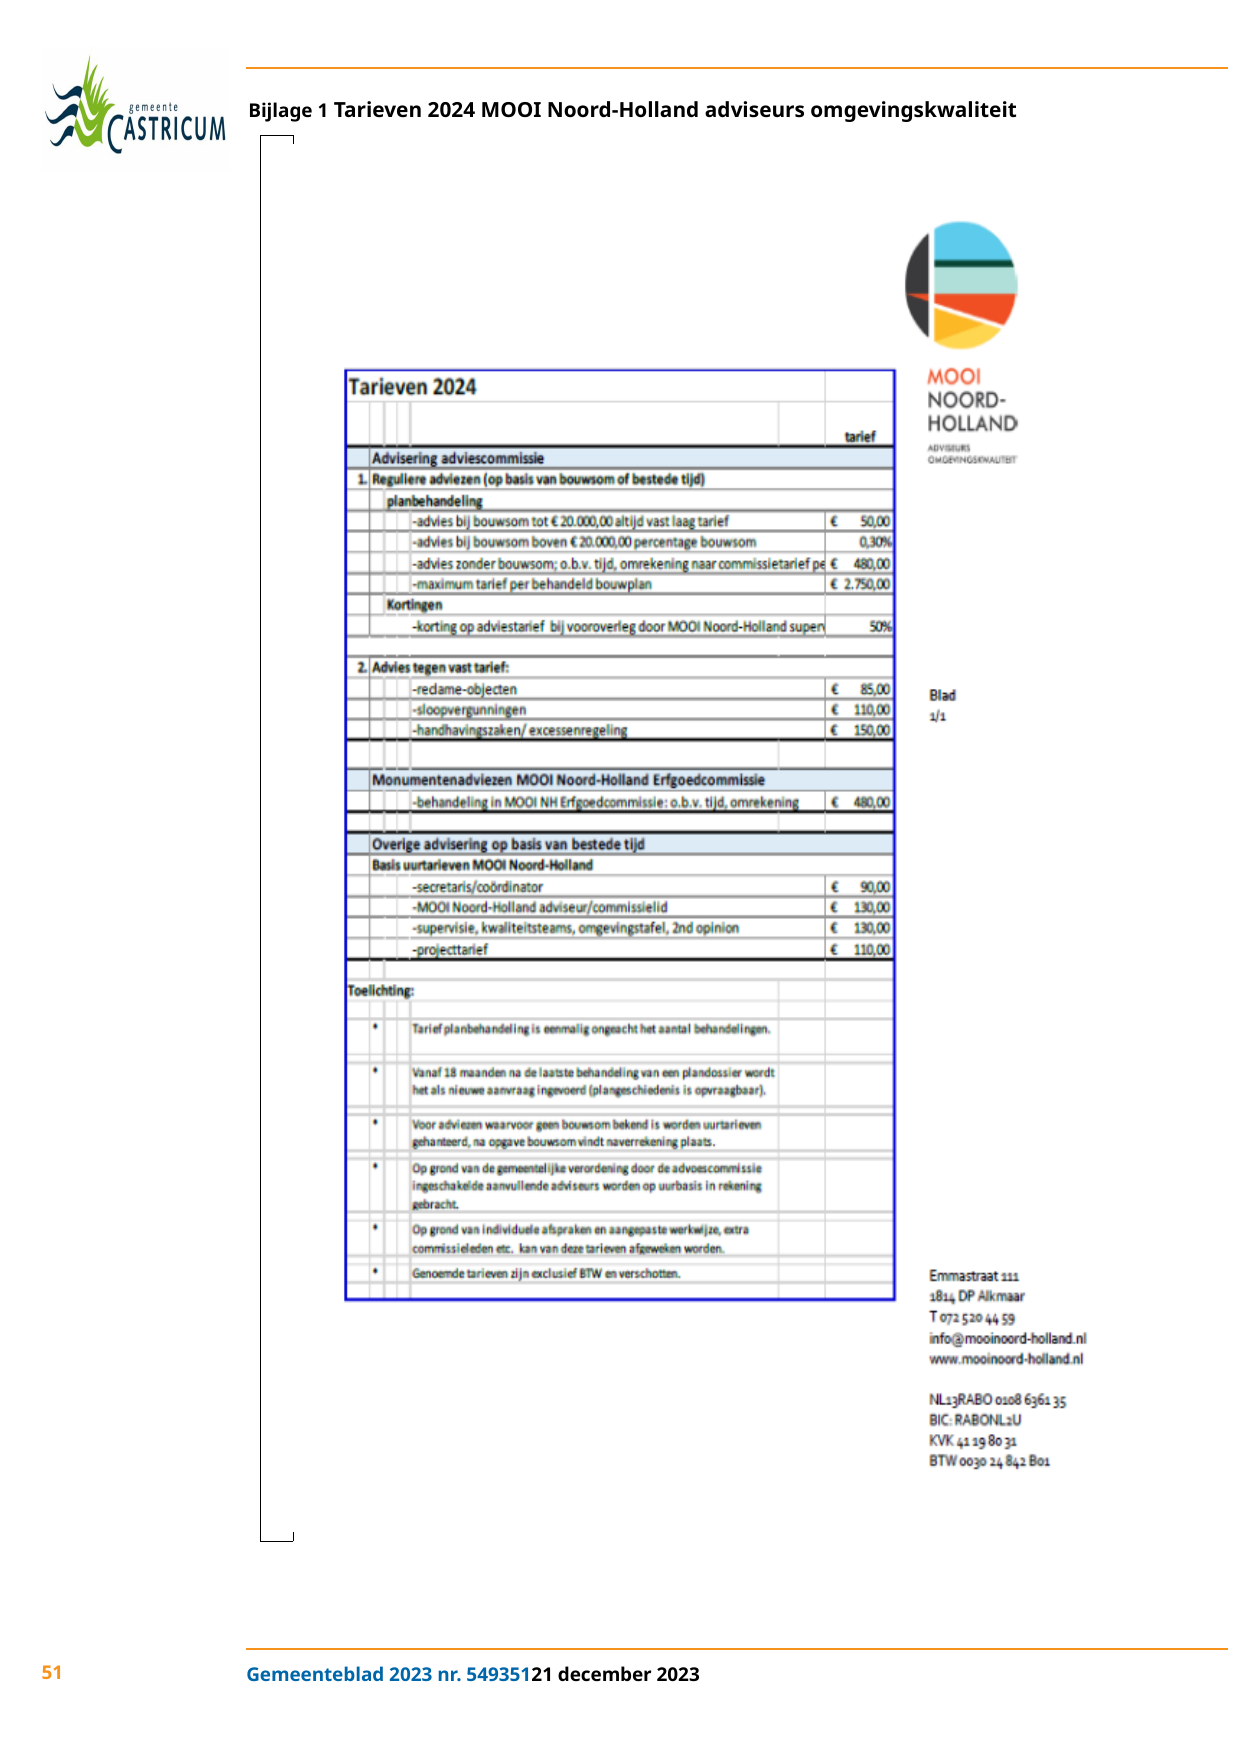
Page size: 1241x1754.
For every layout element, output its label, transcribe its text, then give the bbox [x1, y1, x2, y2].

text Bijlage 1 Tarieven 2024 MOOI Noord-Holland adviseurs omgevingskwaliteit [248, 95, 1152, 123]
picture [41, 47, 231, 172]
picture [268, 144, 1125, 1532]
